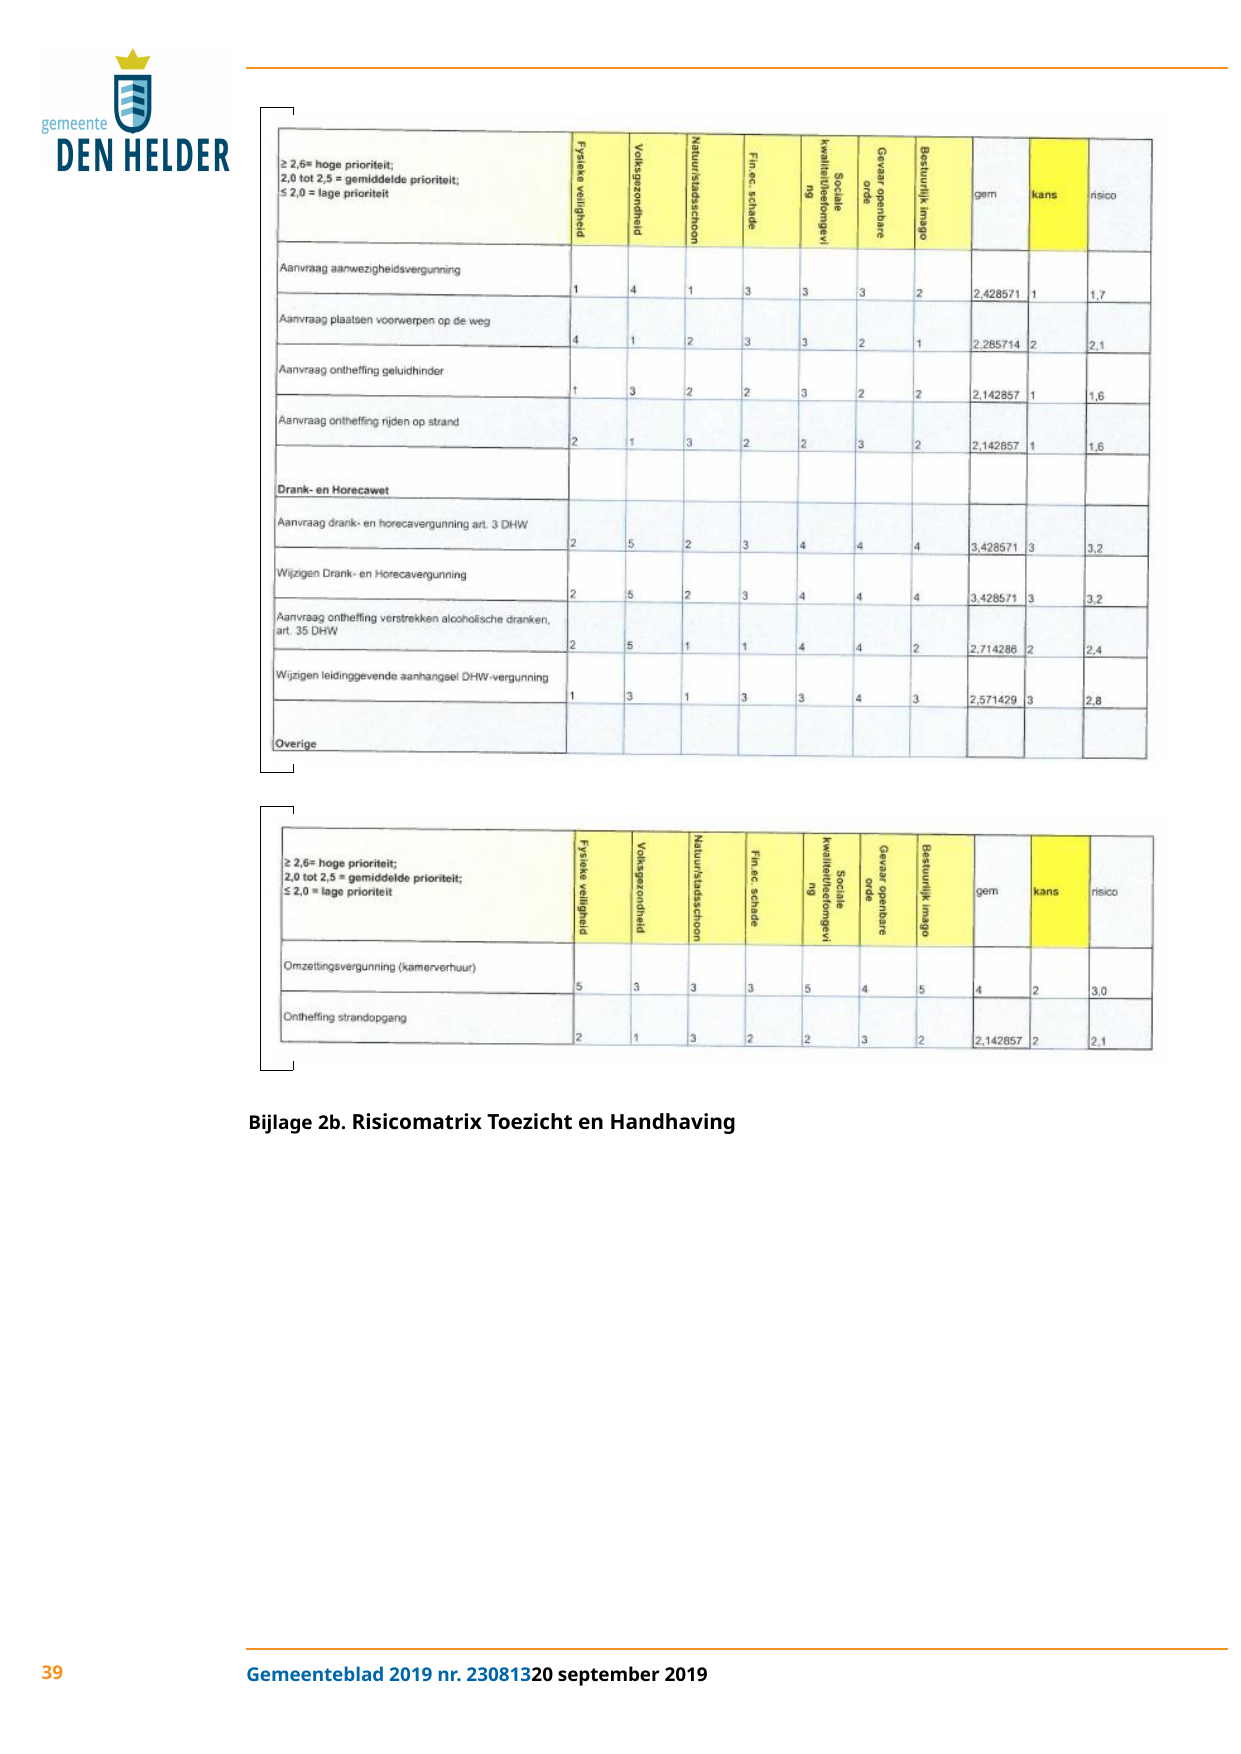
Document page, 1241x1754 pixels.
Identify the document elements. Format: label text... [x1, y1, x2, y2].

picture [268, 814, 1173, 1061]
picture [100, 154, 106, 172]
picture [130, 157, 135, 172]
picture [268, 115, 1173, 764]
text Bijlage 2b. Risicomatrix Toezicht en Handhaving [248, 1107, 1152, 1135]
picture [182, 144, 187, 165]
picture [63, 144, 68, 165]
picture [220, 160, 224, 172]
picture [41, 47, 231, 172]
